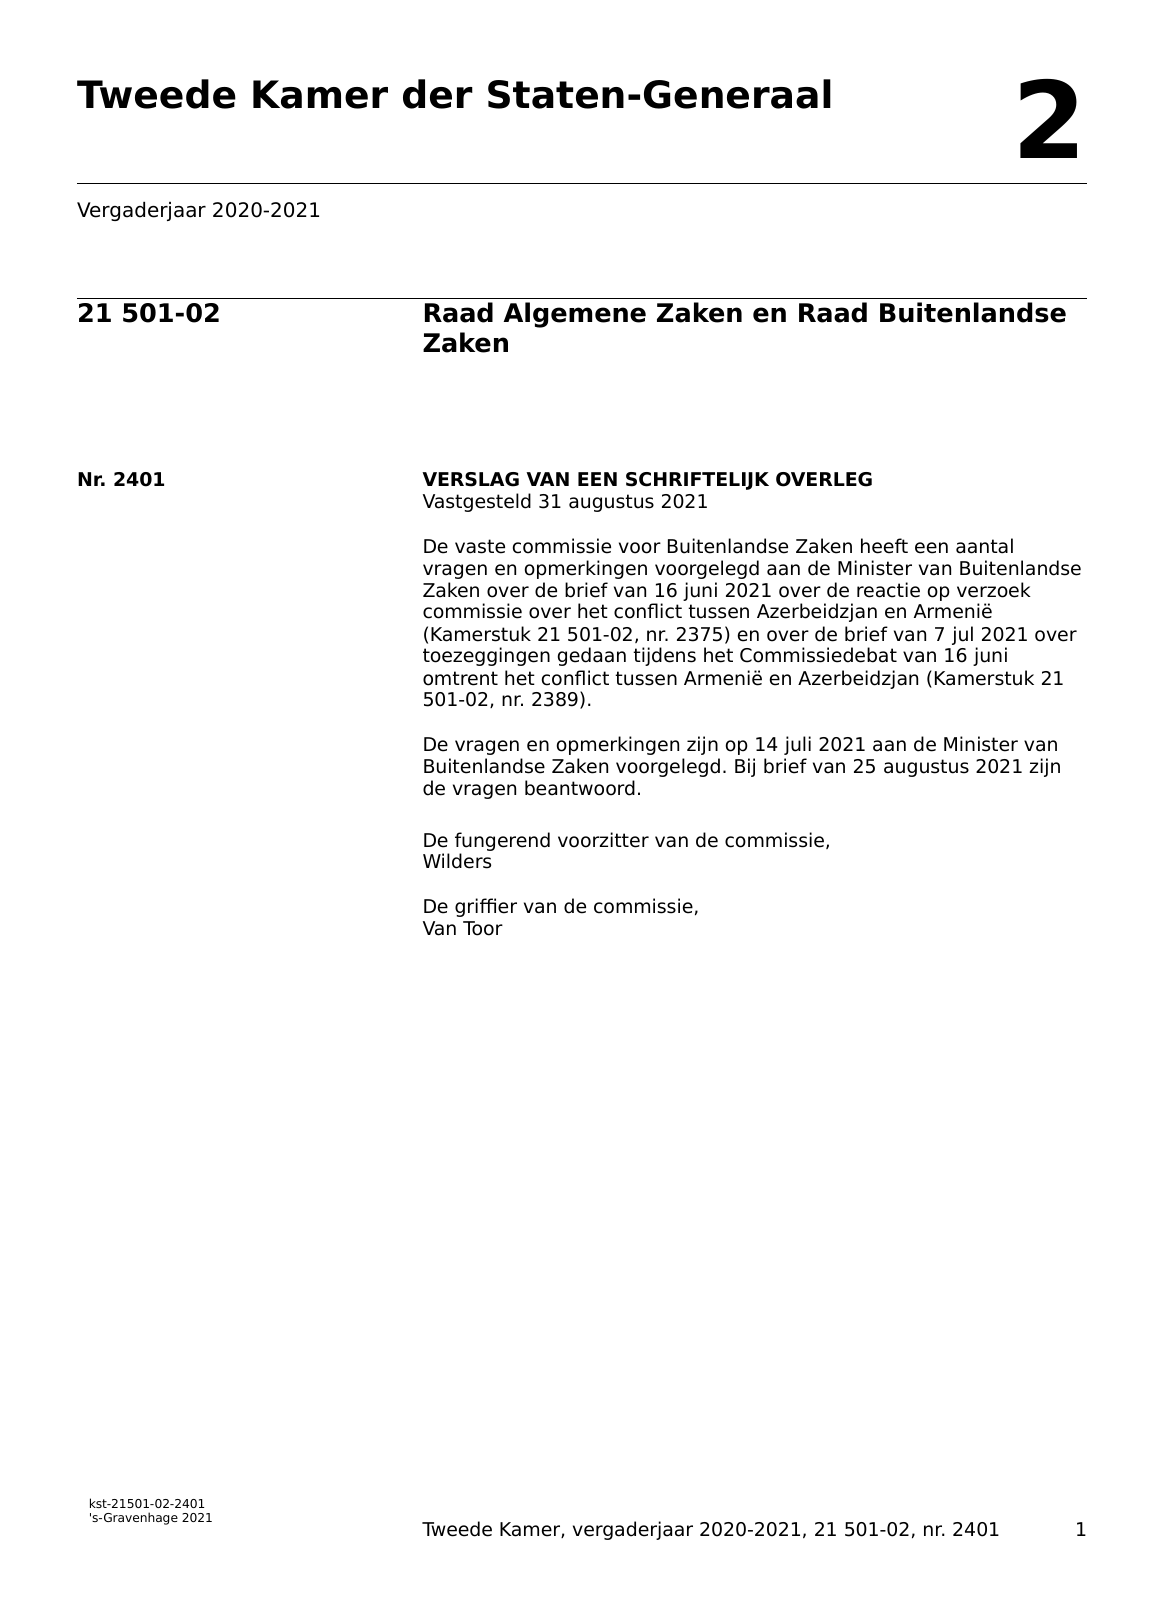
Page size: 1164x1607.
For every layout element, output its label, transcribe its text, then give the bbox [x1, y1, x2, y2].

table_header Tweede Kamer der Staten-Generaal [77, 59, 886, 183]
text 's-Gravenhage 2021 [88, 1511, 323, 1525]
text De vaste commissie voor Buitenlandse Zaken heeft een aantal vragen en opmerkingen voorgelegd aan de Minister van Buitenlandse Zaken over de brief van 16 juni 2021 over de reactie op verzoek commissie over het conflict tussen Azerbeidzjan en Armenië (Kamerstuk 21 501-02, nr. 2375) en over de brief van 7 jul 2021 over toezeggingen gedaan tijdens het Commissiedebat van 16 juni omtrent het conflict tussen Armenië en Azerbeidzjan (Kamerstuk 21 501-02, nr. 2389). [422, 536, 1087, 711]
subtitle 21 501-02 Raad Algemene Zaken en Raad Buitenlandse Zaken [77, 299, 1087, 358]
text kst-21501-02-2401 [88, 1497, 323, 1511]
text De fungerend voorzitter van de commissie, Wilders [422, 829, 1087, 873]
text De griffier van de commissie, Van Toor [422, 896, 1087, 939]
table_header 2 [886, 59, 1087, 183]
text De vragen en opmerkingen zijn op 14 juli 2021 aan de Minister van Buitenlandse Zaken voorgelegd. Bij brief van 25 augustus 2021 zijn de vragen beantwoord. [422, 733, 1087, 799]
text Vastgesteld 31 augustus 2021 [422, 491, 1087, 513]
subtitle Nr. 2401 VERSLAG VAN EEN SCHRIFTELIJK OVERLEG [77, 469, 1087, 491]
table_cell Vergaderjaar 2020-2021 [77, 184, 1087, 298]
